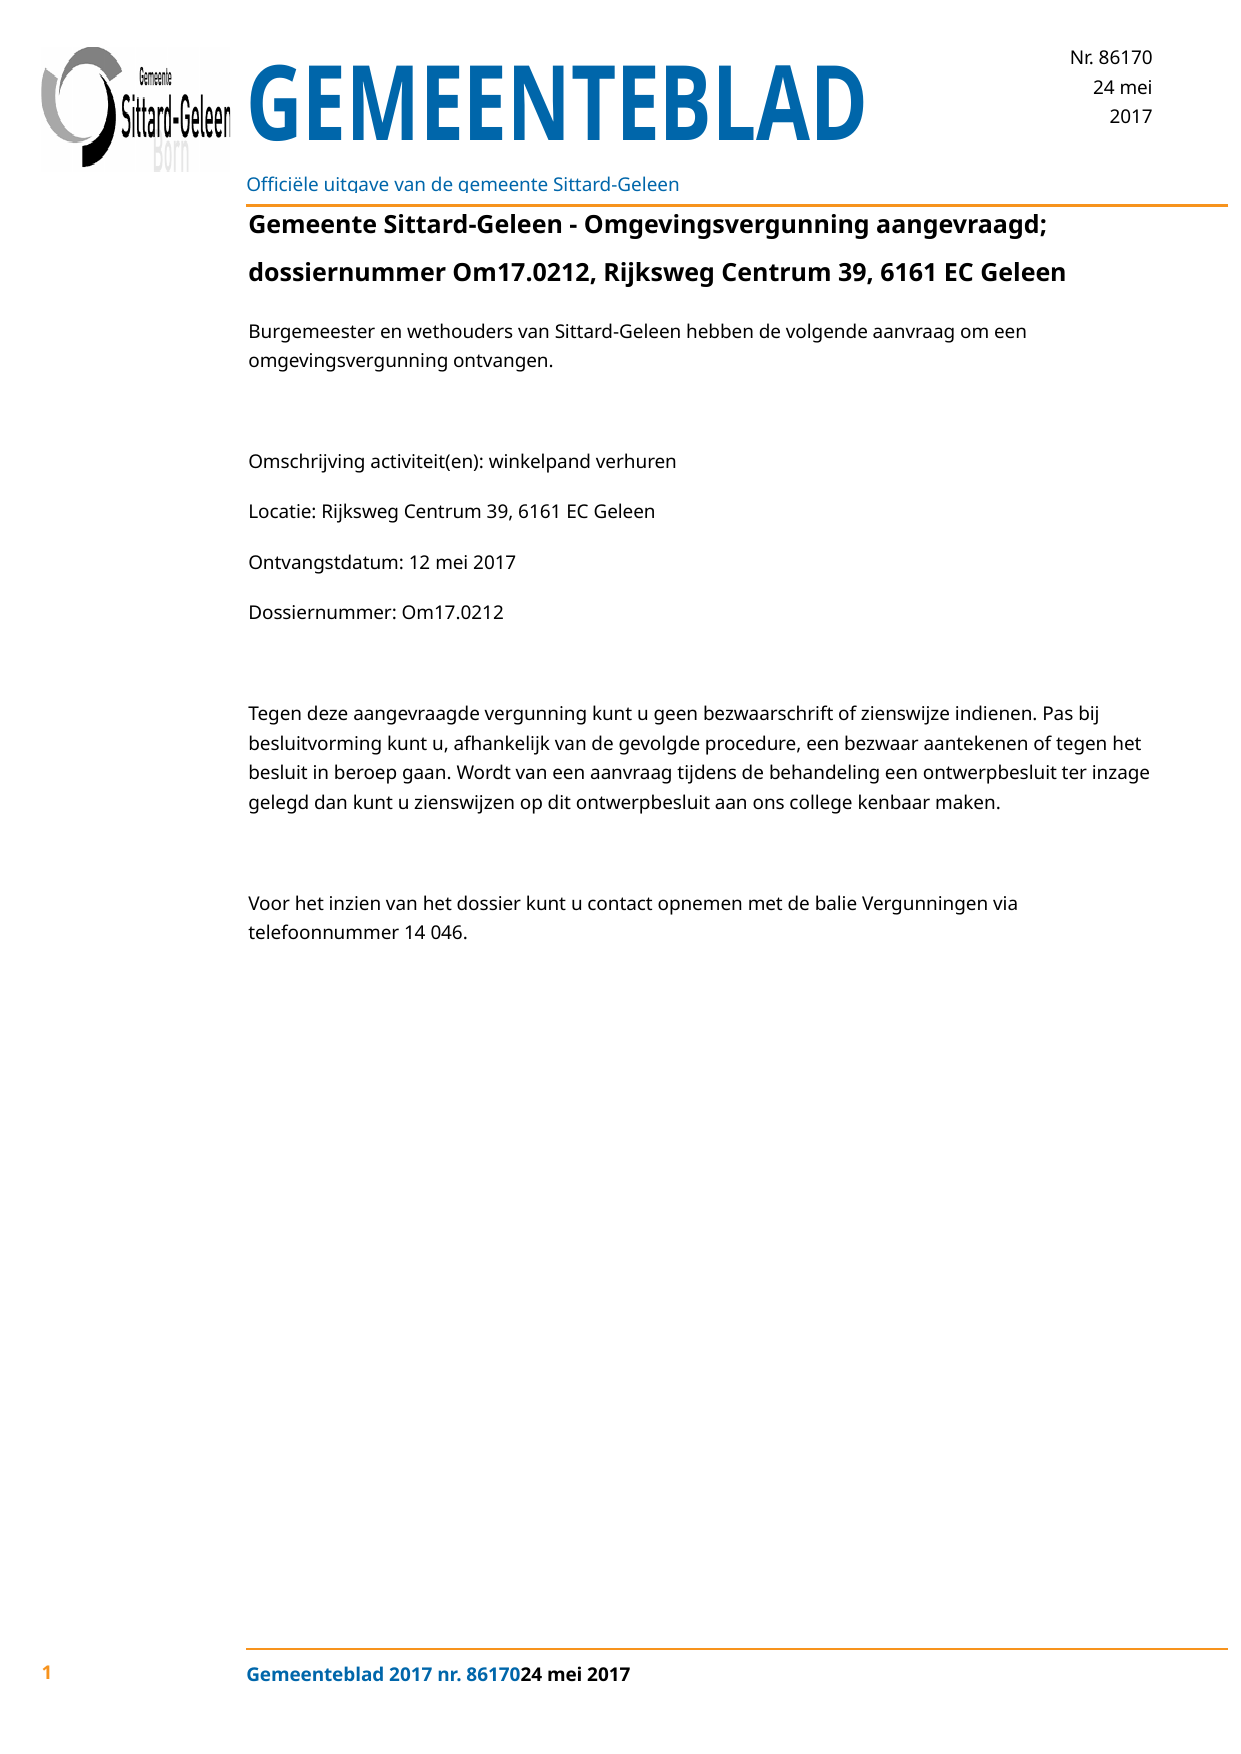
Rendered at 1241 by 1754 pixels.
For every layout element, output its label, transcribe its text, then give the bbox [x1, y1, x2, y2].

text Ontvangstdatum: 12 mei 2017 [248, 549, 1152, 575]
text Dossiernummer: Om17.0212 [248, 599, 1152, 625]
picture [41, 47, 231, 172]
text Voor het inzien van het dossier kunt u contact opnemen met de balie Vergunningen via telefoonnummer 14 046. [248, 890, 1152, 945]
text Omschrijving activiteit(en): winkelpand verhuren [248, 448, 1152, 474]
text Burgemeester en wethouders van Sittard-Geleen hebben de volgende aanvraag om een omgevingsvergunning ontvangen. [248, 318, 1152, 373]
text Tegen deze aangevraagde vergunning kunt u geen bezwaarschrift of zienswijze indienen. Pas bij besluitvorming kunt u, afhankelijk van de gevolgde procedure, een bezwaar aantekenen of tegen het besluit in beroep gaan. Wordt van een aanvraag tijdens de behandeling een ontwerpbesluit ter inzage gelegd dan kunt u zienswijzen op dit ontwerpbesluit aan ons college kenbaar maken. [248, 700, 1152, 815]
text Locatie: Rijksweg Centrum 39, 6161 EC Geleen [248, 499, 1152, 524]
text Gemeente Sittard-Geleen - Omgevingsvergunning aangevraagd; dossiernummer Om17.0212, Rijksweg Centrum 39, 6161 EC Geleen [248, 207, 1152, 288]
